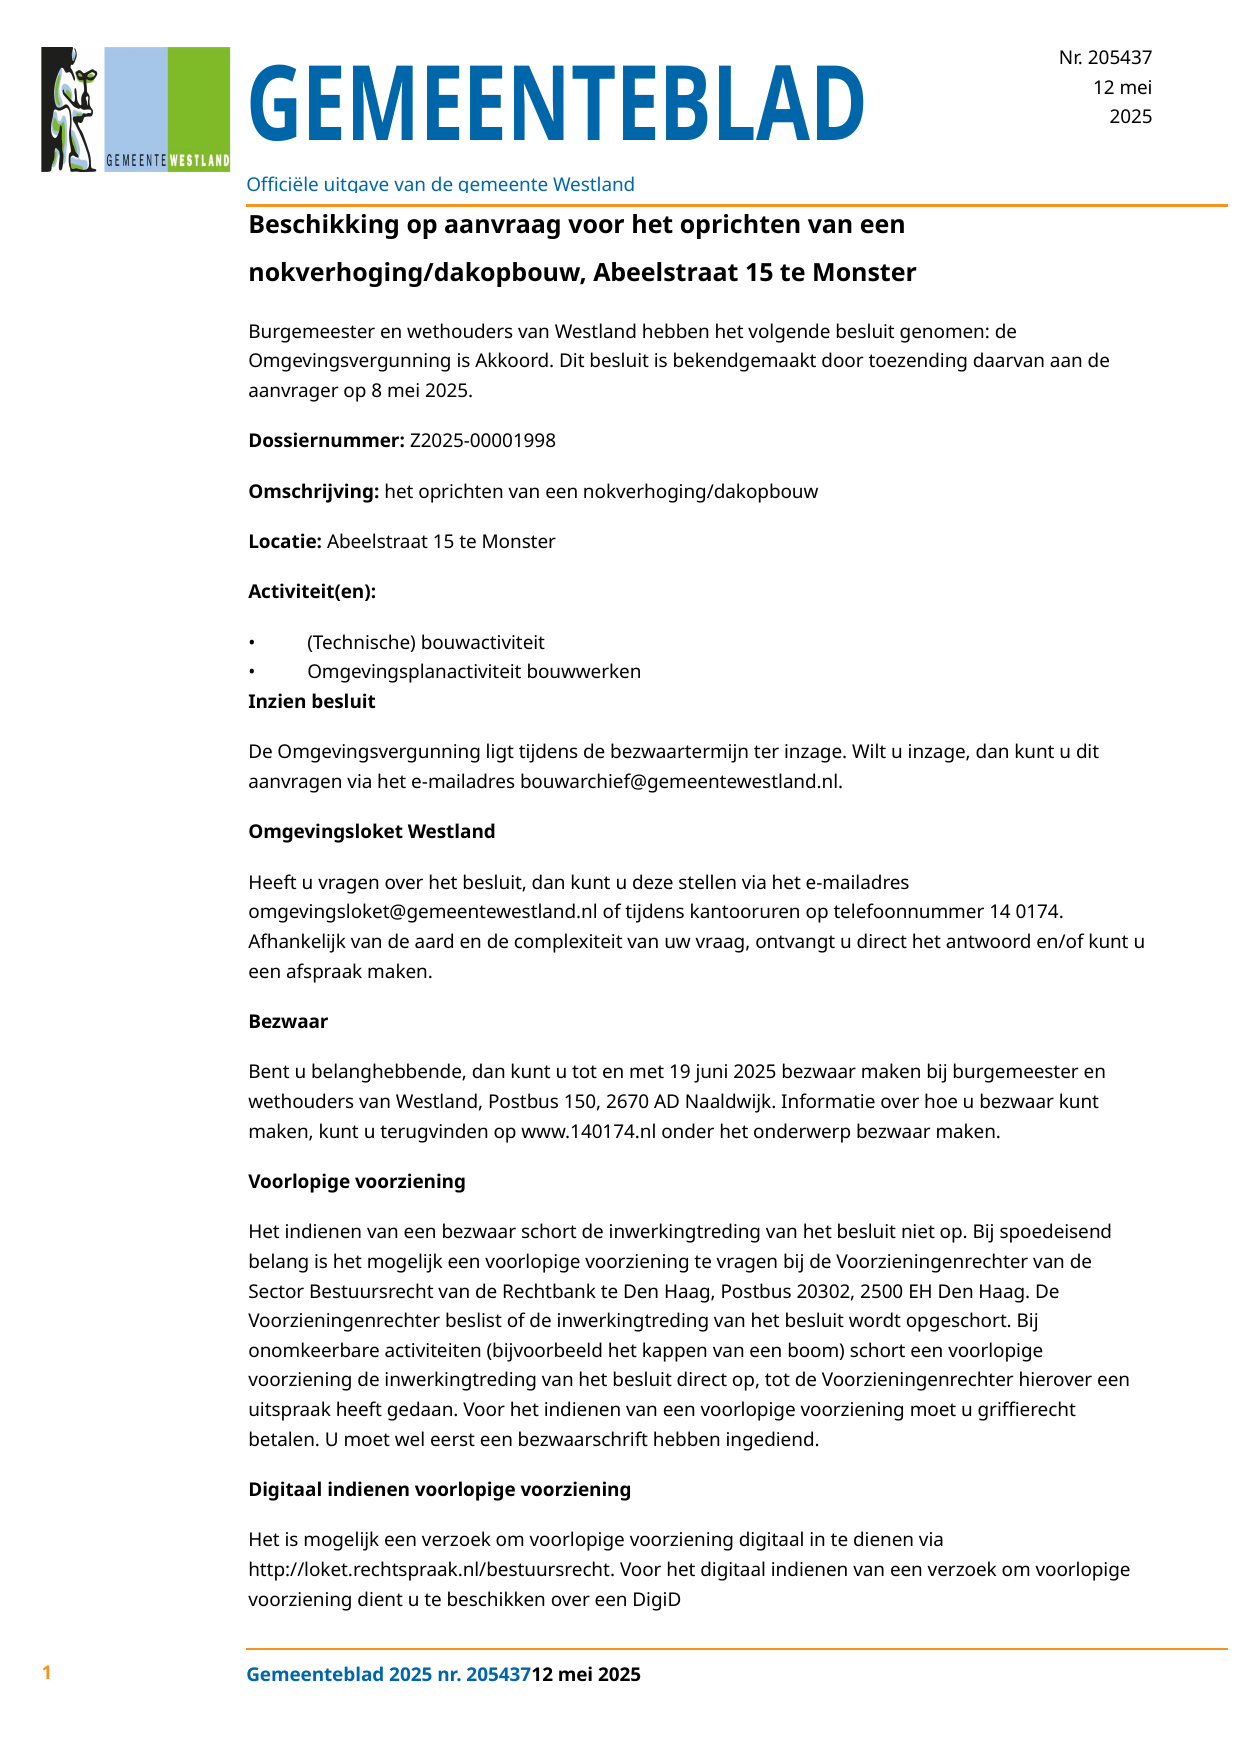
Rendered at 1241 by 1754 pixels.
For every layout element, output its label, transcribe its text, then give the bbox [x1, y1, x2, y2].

text Beschikking op aanvraag voor het oprichten van een nokverhoging/dakopbouw, Abeelstraat 15 te Monster [248, 207, 1152, 288]
text Digitaal indienen voorlopige voorziening [248, 1476, 1152, 1502]
text Dossiernummer: Z2025-00001998 [248, 427, 1152, 453]
text Omschrijving: het oprichten van een nokverhoging/dakopbouw [248, 478, 1152, 504]
list (Technische) bouwactiviteit [248, 629, 1152, 655]
text Activiteit(en): [248, 579, 1152, 604]
picture [41, 47, 231, 172]
text Inzien besluit [248, 688, 1152, 714]
text Het is mogelijk een verzoek om voorlopige voorziening digitaal in te dienen via http://loket.rechtspraak.nl/bestuursrecht. Voor het digitaal indienen van een verzoek om voorlopige voorziening dient u te beschikken over een DigiD [248, 1527, 1152, 1612]
text Bent u belanghebbende, dan kunt u tot en met 19 juni 2025 bezwaar maken bij burgemeester en wethouders van Westland, Postbus 150, 2670 AD Naaldwijk. Informatie over hoe u bezwaar kunt maken, kunt u terugvinden op www.140174.nl onder het onderwerp bezwaar maken. [248, 1059, 1152, 1144]
text Voorlopige voorziening [248, 1168, 1152, 1194]
text De Omgevingsvergunning ligt tijdens de bezwaartermijn ter inzage. Wilt u inzage, dan kunt u dit aanvragen via het e-mailadres bouwarchief@gemeentewestland.nl. [248, 739, 1152, 794]
text Heeft u vragen over het besluit, dan kunt u deze stellen via het e-mailadres omgevingsloket@gemeentewestland.nl of tijdens kantooruren op telefoonnummer 14 0174. Afhankelijk van de aard en de complexiteit van uw vraag, ontvangt u direct het antwoord en/of kunt u een afspraak maken. [248, 869, 1152, 984]
text Burgemeester en wethouders van Westland hebben het volgende besluit genomen: de Omgevingsvergunning is Akkoord. Dit besluit is bekendgemaakt door toezending daarvan aan de aanvrager op 8 mei 2025. [248, 318, 1152, 403]
text Omgevingsloket Westland [248, 819, 1152, 844]
list Omgevingsplanactiviteit bouwwerken [248, 659, 1152, 684]
text Het indienen van een bezwaar schort de inwerkingtreding van het besluit niet op. Bij spoedeisend belang is het mogelijk een voorlopige voorziening te vragen bij de Voorzieningenrechter van de Sector Bestuursrecht van de Rechtbank te Den Haag, Postbus 20302, 2500 EH Den Haag. De Voorzieningenrechter beslist of de inwerkingtreding van het besluit wordt opgeschort. Bij onomkeerbare activiteiten (bijvoorbeeld het kappen van een boom) schort een voorlopige voorziening de inwerkingtreding van het besluit direct op, tot de Voorzieningenrechter hierover een uitspraak heeft gedaan. Voor het indienen van een voorlopige voorziening moet u griffierecht betalen. U moet wel eerst een bezwaarschrift hebben ingediend. [248, 1219, 1152, 1452]
text Locatie: Abeelstraat 15 te Monster [248, 528, 1152, 554]
text Bezwaar [248, 1008, 1152, 1034]
